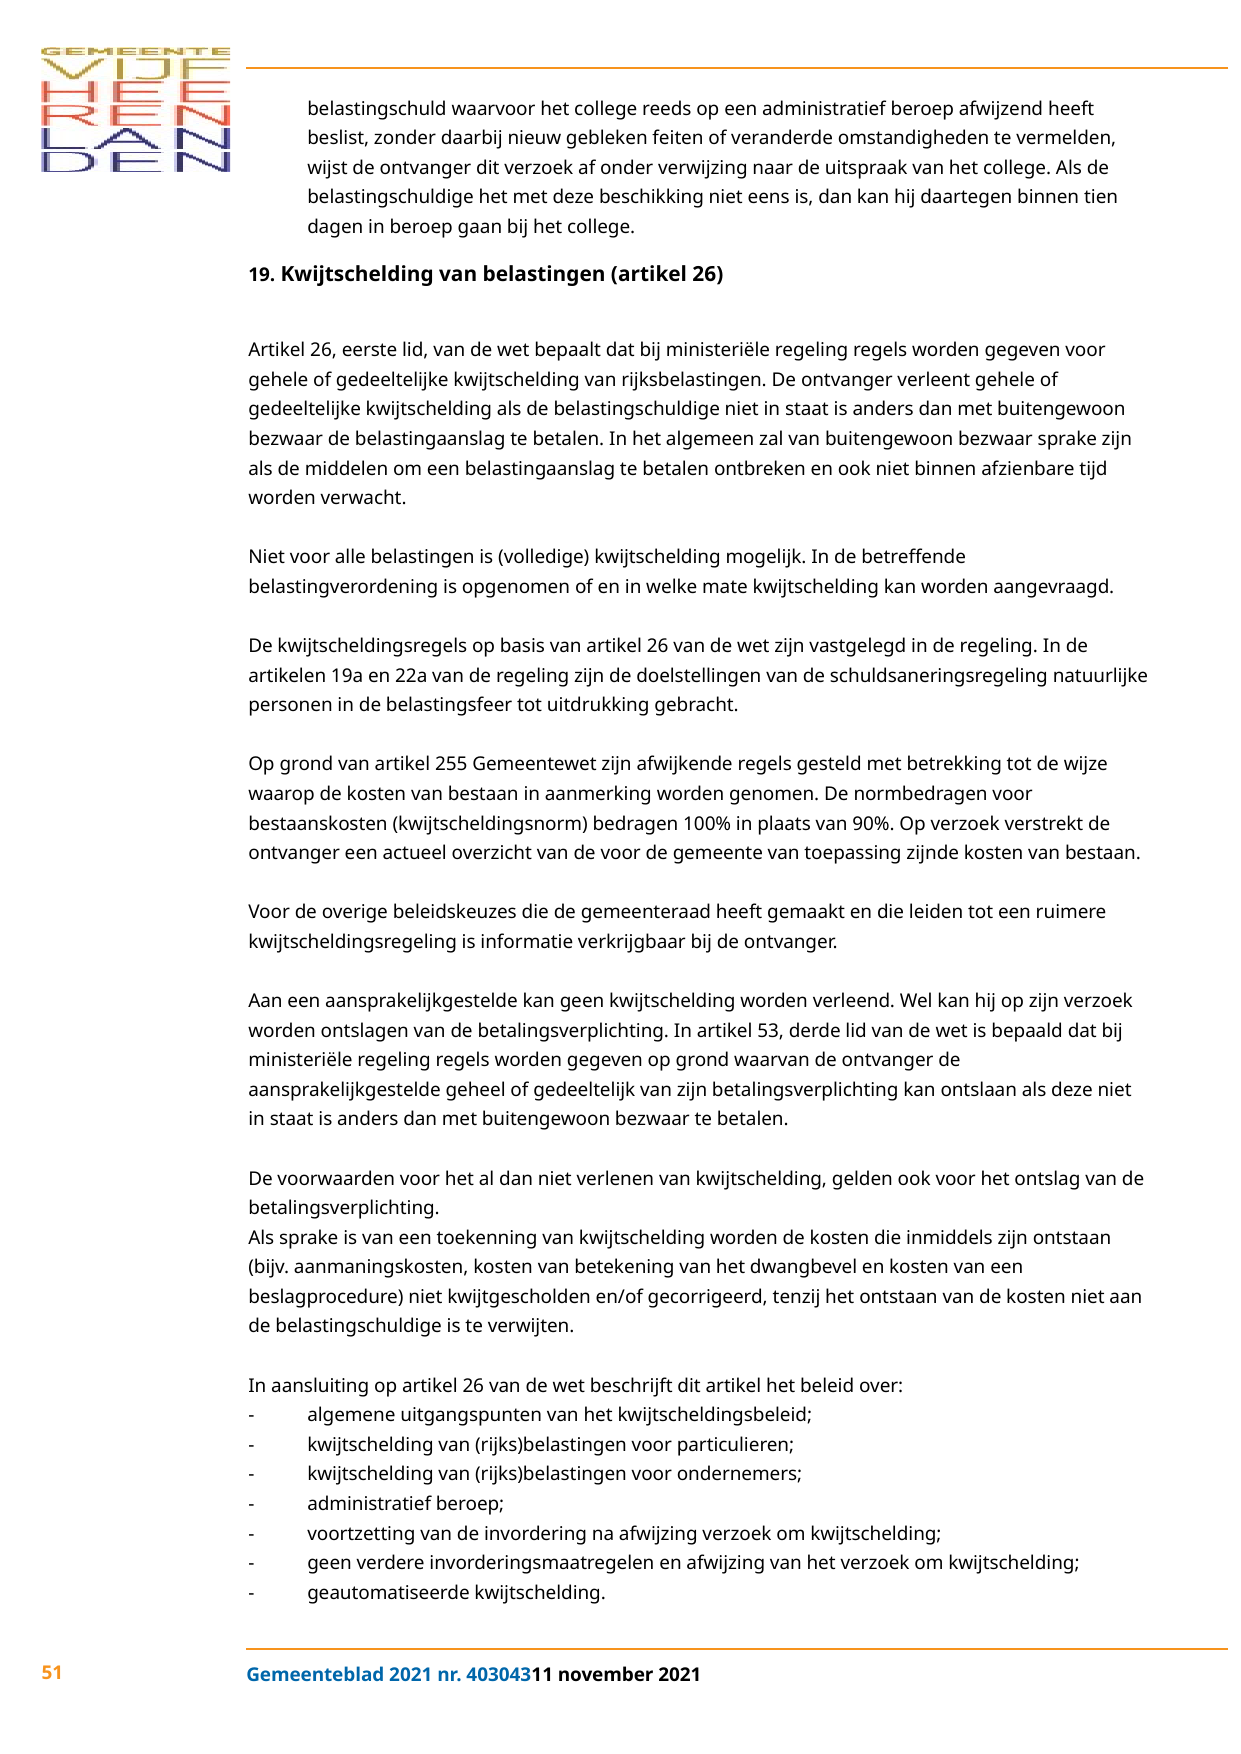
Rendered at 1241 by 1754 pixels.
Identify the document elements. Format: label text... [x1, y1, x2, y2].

text Als sprake is van een toekenning van kwijtschelding worden de kosten die inmiddels zijn ontstaan (bijv. aanmaningskosten, kosten van betekening van het dwangbevel en kosten van een beslagprocedure) niet kwijtgescholden en/of gecorrigeerd, tenzij het ontstaan van de kosten niet aan de belastingschuldige is te verwijten. [248, 1224, 1152, 1338]
list administratief beroep; [248, 1490, 1152, 1516]
list kwijtschelding van (rijks)belastingen voor ondernemers; [248, 1461, 1152, 1486]
text In aansluiting op artikel 26 van de wet beschrijft dit artikel het beleid over: [248, 1372, 1152, 1398]
list belastingschuld waarvoor het college reeds op een administratief beroep afwijzend heeft beslist, zonder daarbij nieuw gebleken feiten of veranderde omstandigheden te vermelden, wijst de ontvanger dit verzoek af onder verwijzing naar de uitspraak van het college. Als de belastingschuldige het met deze beschikking niet eens is, dan kan hij daartegen binnen tien dagen in beroep gaan bij het college. [248, 95, 1152, 239]
text 19. Kwijtschelding van belastingen (artikel 26) [248, 259, 1152, 287]
text Op grond van artikel 255 Gemeentewet zijn afwijkende regels gesteld met betrekking tot de wijze waarop de kosten van bestaan in aanmerking worden genomen. De normbedragen voor bestaanskosten (kwijtscheldingsnorm) bedragen 100% in plaats van 90%. Op verzoek verstrekt de ontvanger een actueel overzicht van de voor de gemeente van toepassing zijnde kosten van bestaan. [248, 751, 1152, 865]
list geen verdere invorderingsmaatregelen en afwijzing van het verzoek om kwijtschelding; [248, 1549, 1152, 1575]
picture [41, 47, 231, 172]
list geautomatiseerde kwijtschelding. [248, 1579, 1152, 1605]
text Artikel 26, eerste lid, van de wet bepaalt dat bij ministeriële regeling regels worden gegeven voor gehele of gedeeltelijke kwijtschelding van rijksbelastingen. De ontvanger verleent gehele of gedeeltelijke kwijtschelding als de belastingschuldige niet in staat is anders dan met buitengewoon bezwaar de belastingaanslag te betalen. In het algemeen zal van buitengewoon bezwaar sprake zijn als de middelen om een belastingaanslag te betalen ontbreken en ook niet binnen afzienbare tijd worden verwacht. [248, 336, 1152, 510]
list voortzetting van de invordering na afwijzing verzoek om kwijtschelding; [248, 1520, 1152, 1546]
text Niet voor alle belastingen is (volledige) kwijtschelding mogelijk. In de betreffende belastingverordening is opgenomen of en in welke mate kwijtschelding kan worden aangevraagd. [248, 543, 1152, 599]
list kwijtschelding van (rijks)belastingen voor particulieren; [248, 1431, 1152, 1457]
text De voorwaarden voor het al dan niet verlenen van kwijtschelding, gelden ook voor het ontslag van de betalingsverplichting. [248, 1165, 1152, 1220]
text Voor de overige beleidskeuzes die de gemeenteraad heeft gemaakt en die leiden tot een ruimere kwijtscheldingsregeling is informatie verkrijgbaar bij de ontvanger. [248, 898, 1152, 954]
text Aan een aansprakelijkgestelde kan geen kwijtschelding worden verleend. Wel kan hij op zijn verzoek worden ontslagen van de betalingsverplichting. In artikel 53, derde lid van de wet is bepaald dat bij ministeriële regeling regels worden gegeven op grond waarvan de ontvanger de aansprakelijkgestelde geheel of gedeeltelijk van zijn betalingsverplichting kan ontslaan als deze niet in staat is anders dan met buitengewoon bezwaar te betalen. [248, 987, 1152, 1131]
list algemene uitgangspunten van het kwijtscheldingsbeleid; [248, 1401, 1152, 1427]
text De kwijtscheldingsregels op basis van artikel 26 van de wet zijn vastgelegd in de regeling. In de artikelen 19a en 22a van de regeling zijn de doelstellingen van de schuldsaneringsregeling natuurlijke personen in de belastingsfeer tot uitdrukking gebracht. [248, 632, 1152, 717]
